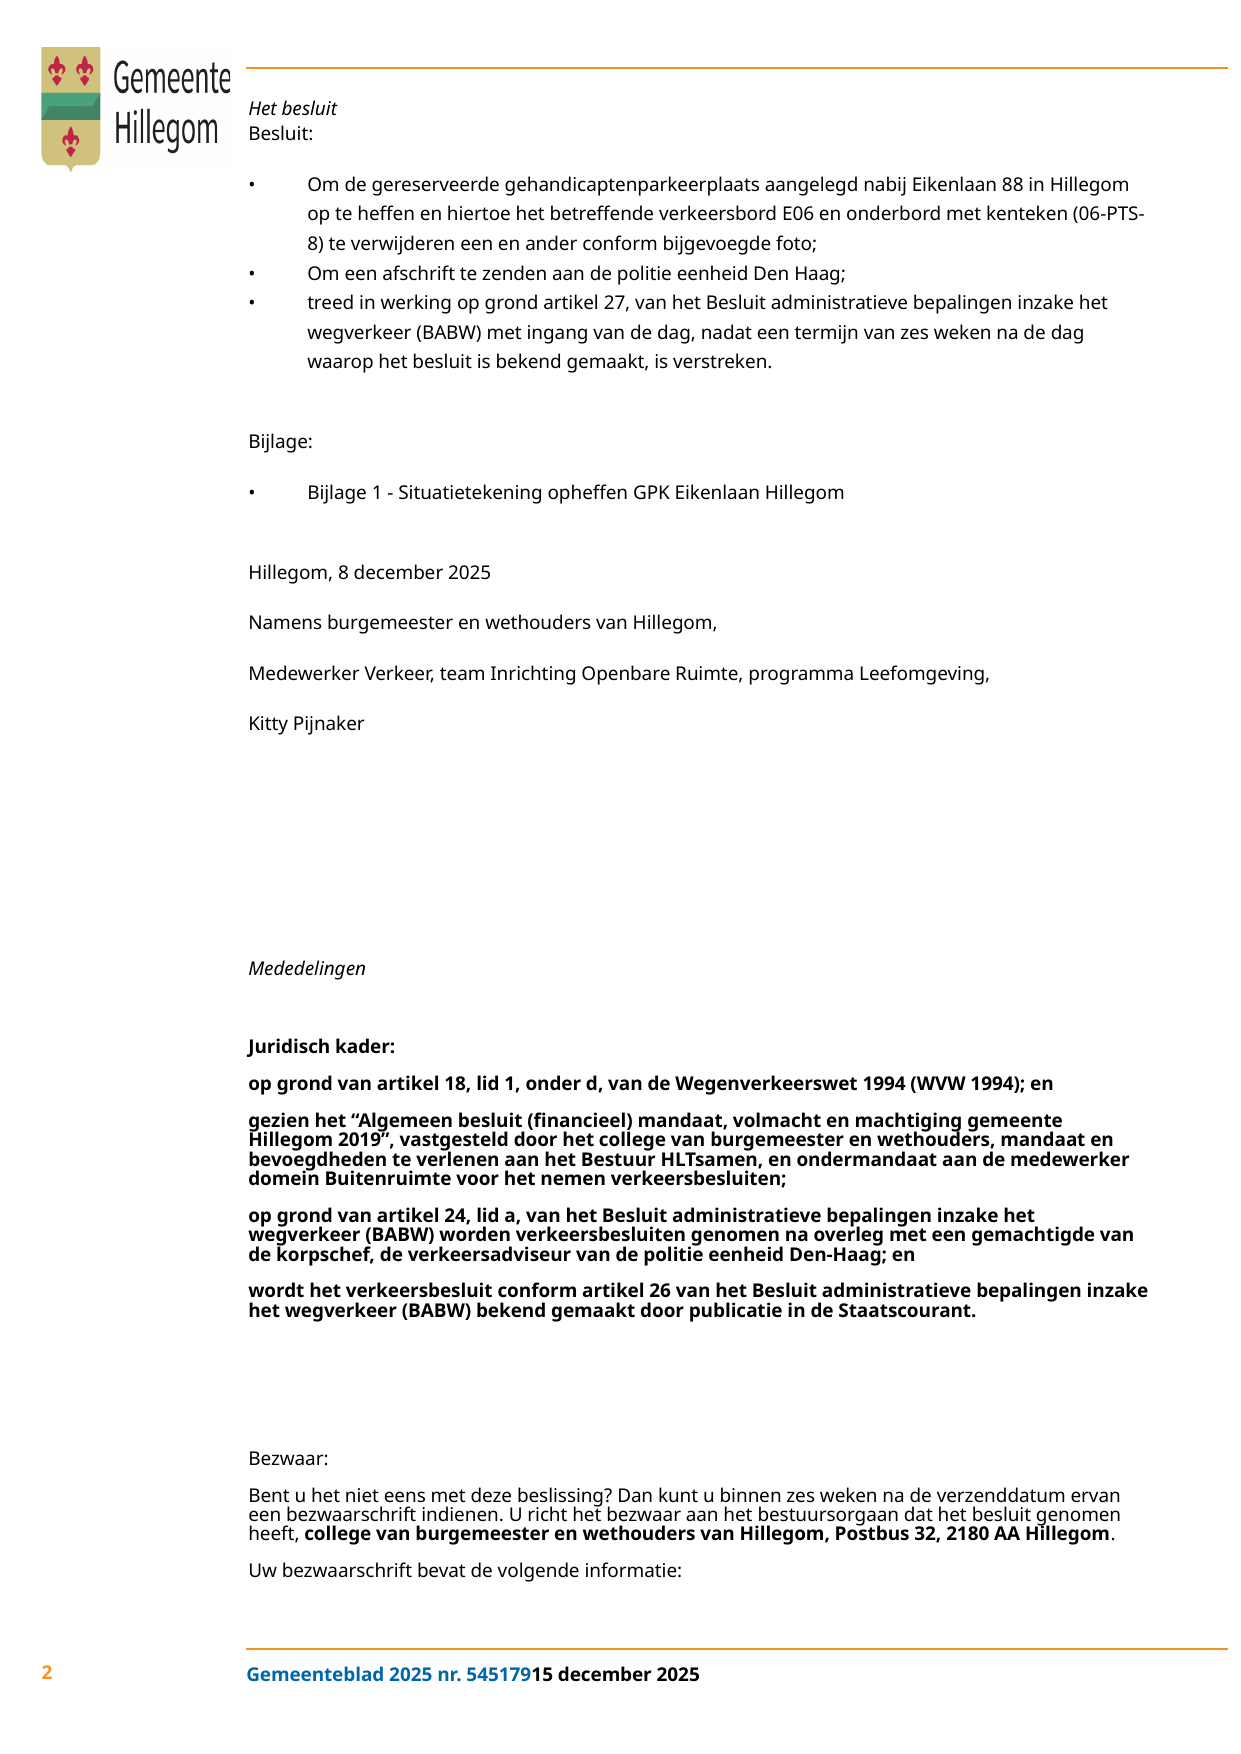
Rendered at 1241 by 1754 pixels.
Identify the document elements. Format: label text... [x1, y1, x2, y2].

list Om de gereserveerde gehandicaptenparkeerplaats aangelegd nabij Eikenlaan 88 in Hillegom op te heffen en hiertoe het betreffende verkeersbord E06 en onderbord met kenteken (06-PTS-8) te verwijderen een en ander conform bijgevoegde foto; [248, 171, 1152, 256]
list Bijlage 1 - Situatietekening opheffen GPK Eikenlaan Hillegom [248, 479, 1152, 504]
text Hillegom, 8 december 2025 [248, 559, 1152, 584]
list Om een afschrift te zenden aan de politie eenheid Den Haag; [248, 260, 1152, 285]
text Bent u het niet eens met deze beslissing? Dan kunt u binnen zes weken na de verzenddatum ervan een bezwaarschrift indienen. U richt het bezwaar aan het bestuursorgaan dat het besluit genomen heeft, college van burgemeester en wethouders van Hillegom, Postbus 32, 2180 AA Hillegom. [248, 1487, 1152, 1544]
text Uw bezwaarschrift bevat de volgende informatie: [248, 1562, 1152, 1581]
text Besluit: [248, 121, 1152, 146]
text Juridisch kader: [248, 1038, 1152, 1057]
text op grond van artikel 24, lid a, van het Besluit administratieve bepalingen inzake het wegverkeer (BABW) worden verkeersbesluiten genomen na overleg met een gemachtigde van de korpschef, de verkeersadviseur van de politie eenheid Den-Haag; en [248, 1207, 1152, 1265]
text Kitty Pijnaker [248, 710, 1152, 736]
text Medewerker Verkeer, team Inrichting Openbare Ruimte, programma Leefomgeving, [248, 660, 1152, 685]
text Mededelingen [248, 955, 1152, 981]
text Het besluit [248, 95, 1152, 121]
text wordt het verkeersbesluit conform artikel 26 van het Besluit administratieve bepalingen inzake het wegverkeer (BABW) bekend gemaakt door publicatie in de Staatscourant. [248, 1282, 1152, 1321]
text Namens burgemeester en wethouders van Hillegom, [248, 609, 1152, 635]
text Bezwaar: [248, 1450, 1152, 1469]
picture [41, 47, 231, 172]
text Bijlage: [248, 428, 1152, 454]
text op grond van artikel 18, lid 1, onder d, van de Wegenverkeerswet 1994 (WVW 1994); en [248, 1075, 1152, 1094]
text gezien het “Algemeen besluit (financieel) mandaat, volmacht en machtiging gemeente Hillegom 2019”, vastgesteld door het college van burgemeester en wethouders, mandaat en bevoegdheden te verlenen aan het Bestuur HLTsamen, en ondermandaat aan de medewerker domein Buitenruimte voor het nemen verkeersbesluiten; [248, 1112, 1152, 1189]
list treed in werking op grond artikel 27, van het Besluit administratieve bepalingen inzake het wegverkeer (BABW) met ingang van de dag, nadat een termijn van zes weken na de dag waarop het besluit is bekend gemaakt, is verstreken. [248, 289, 1152, 374]
